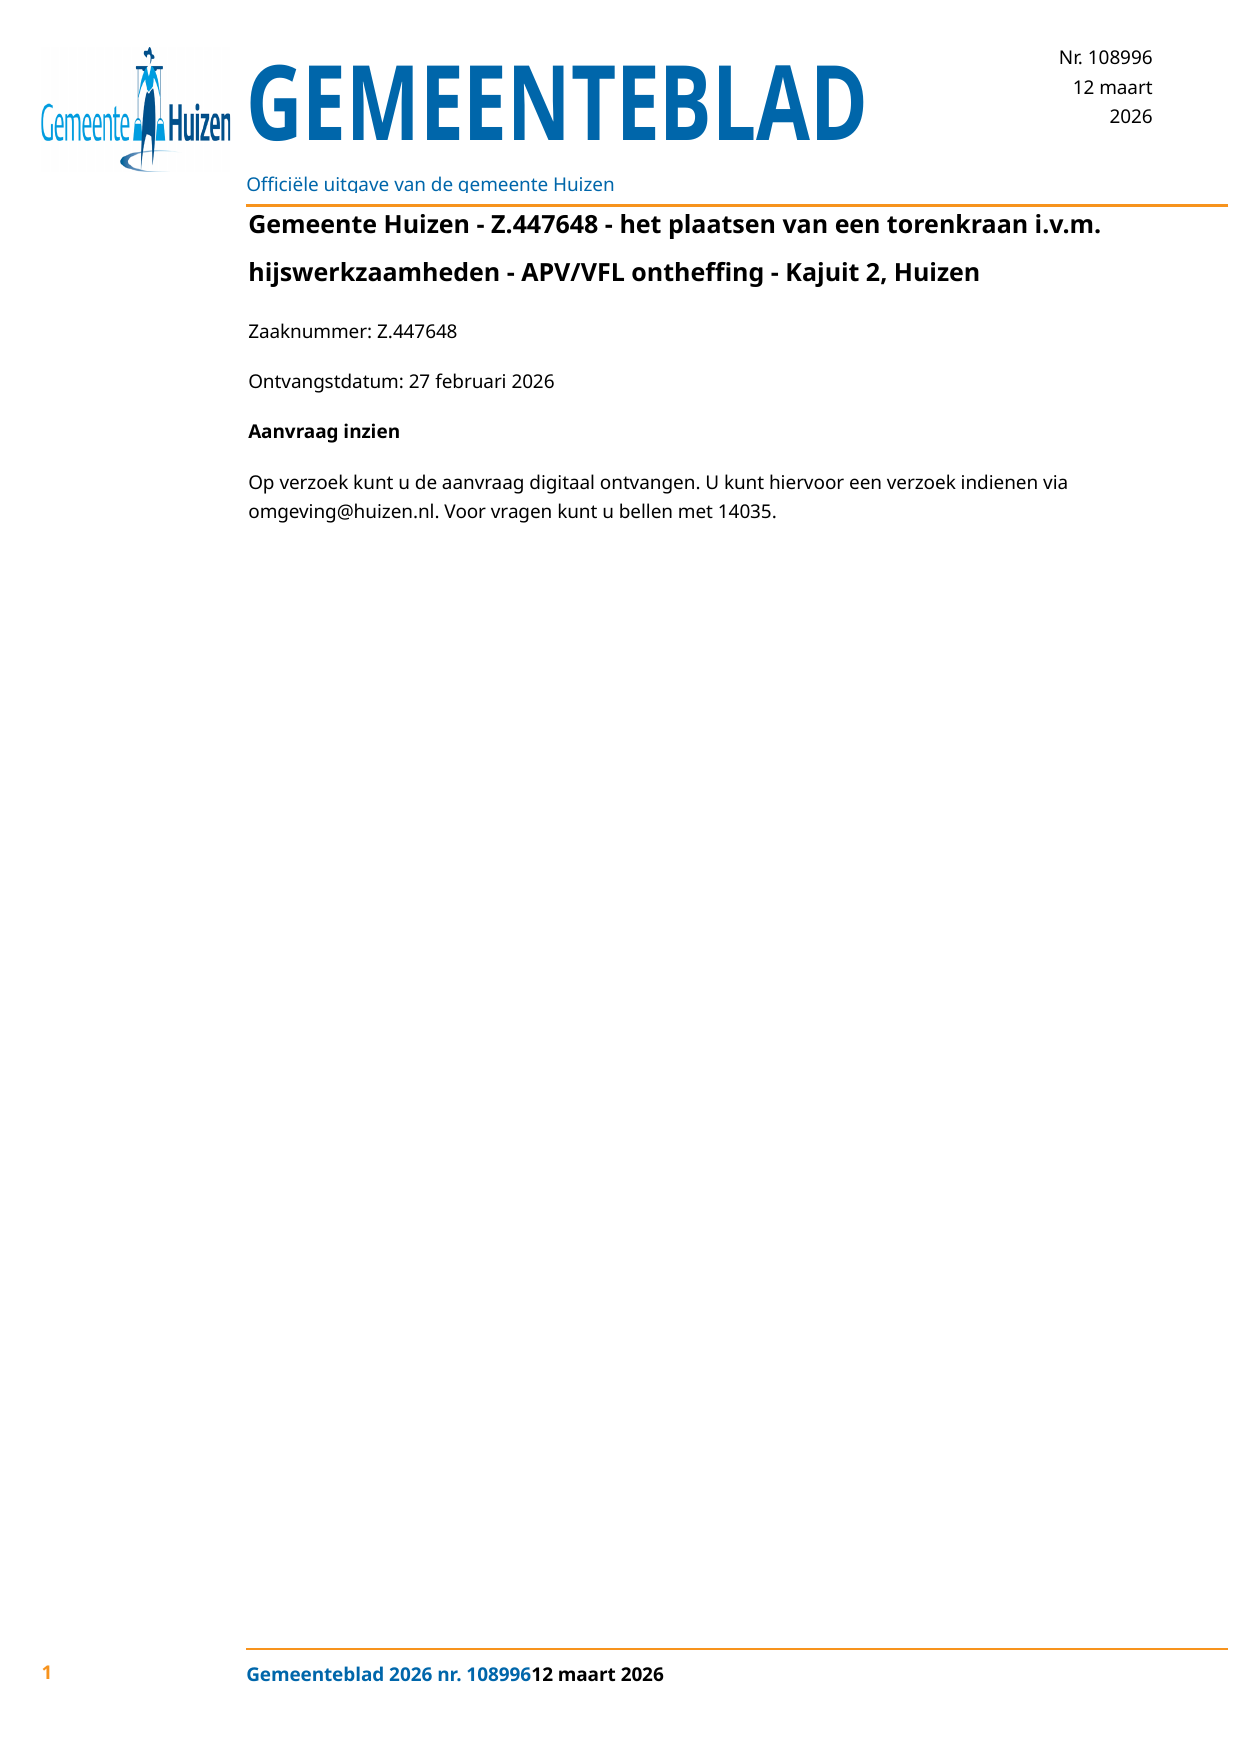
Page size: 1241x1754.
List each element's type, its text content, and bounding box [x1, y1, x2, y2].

text Aanvraag inzien [248, 419, 1152, 444]
text Gemeente Huizen - Z.447648 - het plaatsen van een torenkraan i.v.m. hijswerkzaamheden - APV/VFL ontheffing - Kajuit 2, Huizen [248, 207, 1152, 288]
text Ontvangstdatum: 27 februari 2026 [248, 368, 1152, 394]
text Op verzoek kunt u de aanvraag digitaal ontvangen. U kunt hiervoor een verzoek indienen via omgeving@huizen.nl. Voor vragen kunt u bellen met 14035. [248, 469, 1152, 524]
picture [41, 47, 231, 172]
text Zaaknummer: Z.447648 [248, 318, 1152, 344]
